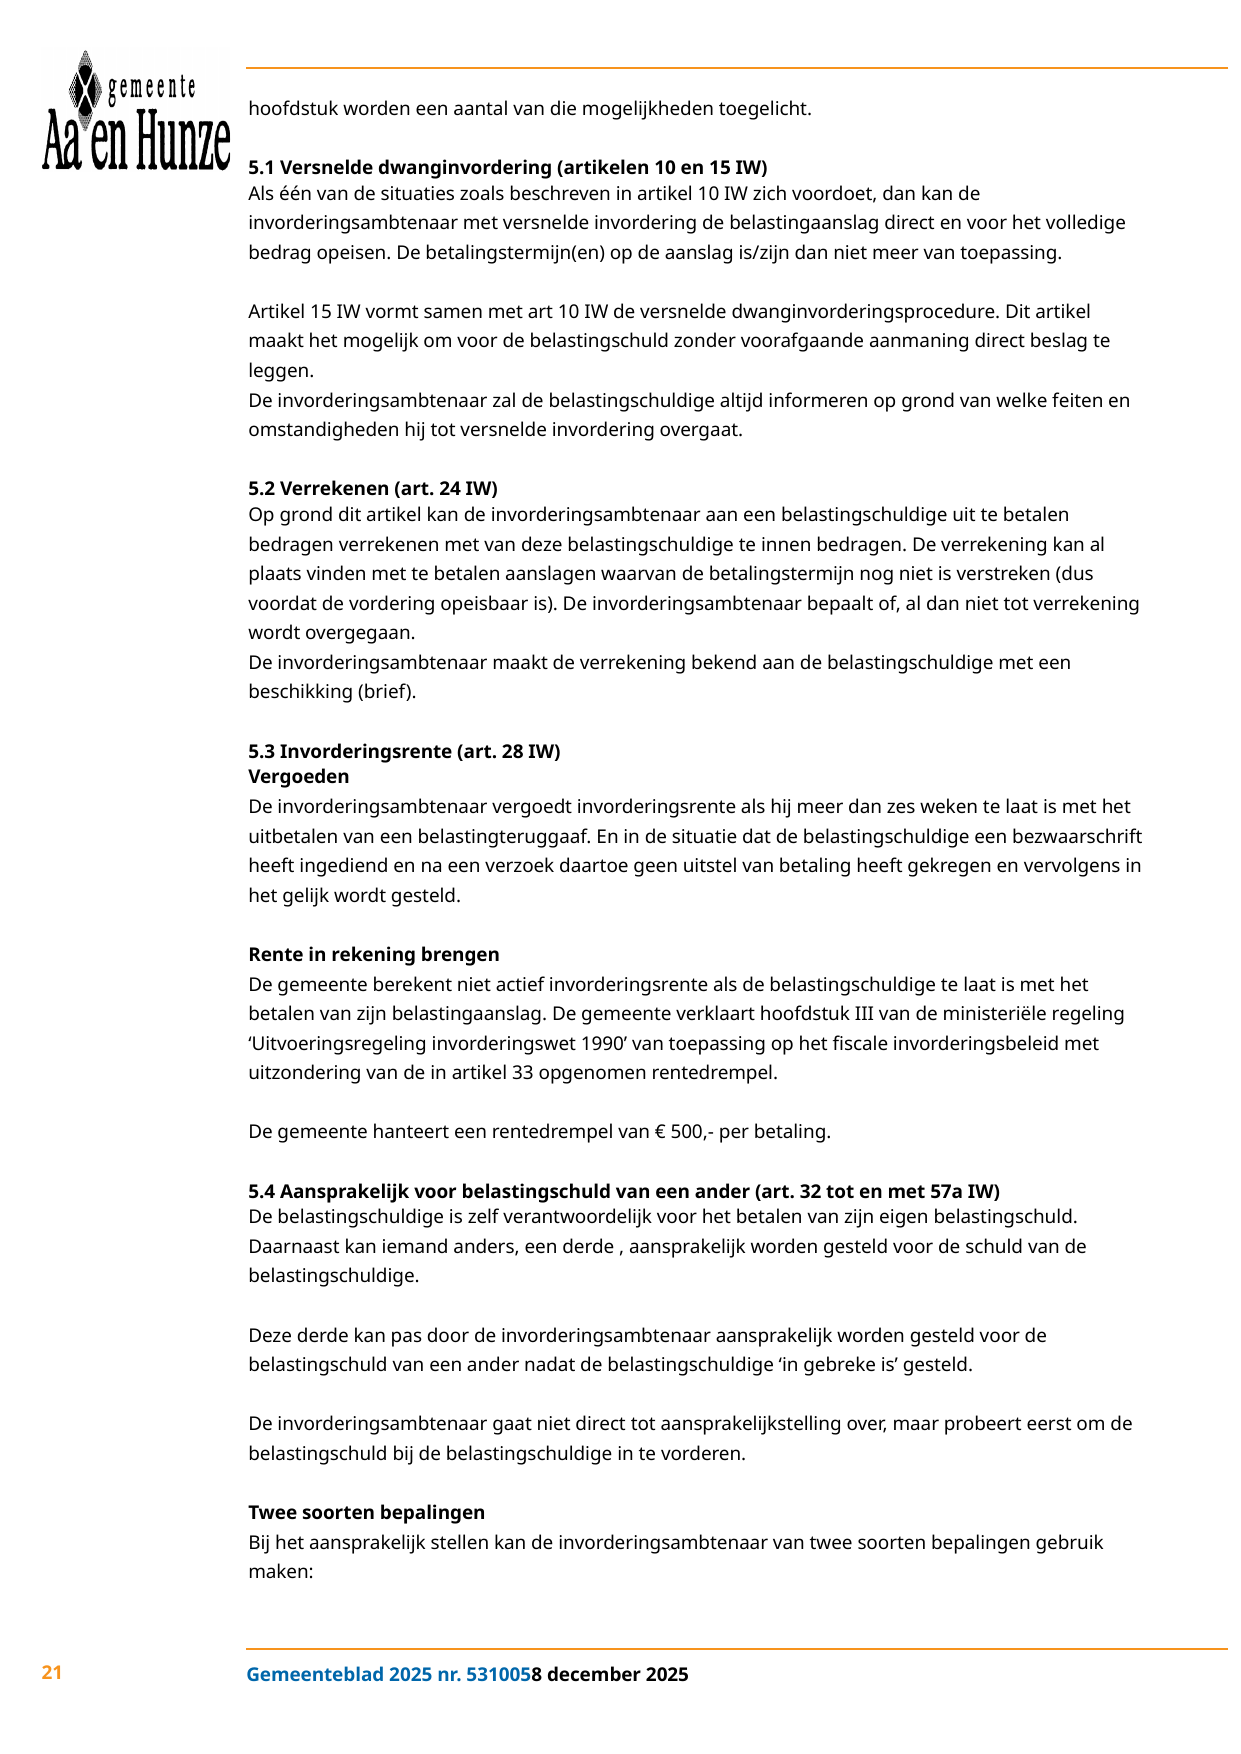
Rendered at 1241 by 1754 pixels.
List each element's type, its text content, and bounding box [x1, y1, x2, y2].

text 5.4 Aansprakelijk voor belastingschuld van een ander (art. 32 tot en met 57a IW) [248, 1178, 1152, 1203]
text Artikel 15 IW vormt samen met art 10 IW de versnelde dwanginvorderingsprocedure. Dit artikel maakt het mogelijk om voor de belastingschuld zonder voorafgaande aanmaning direct beslag te leggen. [248, 298, 1152, 383]
text Op grond dit artikel kan de invorderingsambtenaar aan een belastingschuldige uit te betalen bedragen verrekenen met van deze belastingschuldige te innen bedragen. De verrekening kan al plaats vinden met te betalen aanslagen waarvan de betalingstermijn nog niet is verstreken (dus voordat de vordering opeisbaar is). De invorderingsambtenaar bepaalt of, al dan niet tot verrekening wordt overgegaan. [248, 501, 1152, 645]
text De invorderingsambtenaar vergoedt invorderingsrente als hij meer dan zes weken te laat is met het uitbetalen van een belastingteruggaaf. En in de situatie dat de belastingschuldige een bezwaarschrift heeft ingediend en na een verzoek daartoe geen uitstel van betaling heeft gekregen en vervolgens in het gelijk wordt gesteld. [248, 793, 1152, 908]
text De belastingschuldige is zelf verantwoordelijk voor het betalen van zijn eigen belastingschuld. [248, 1203, 1152, 1229]
text De gemeente berekent niet actief invorderingsrente als de belastingschuldige te laat is met het betalen van zijn belastingaanslag. De gemeente verklaart hoofdstuk III van de ministeriële regeling ‘Uitvoeringsregeling invorderingswet 1990’ van toepassing op het fiscale invorderingsbeleid met uitzondering van de in artikel 33 opgenomen rentedrempel. [248, 971, 1152, 1085]
text Deze derde kan pas door de invorderingsambtenaar aansprakelijk worden gesteld voor de belastingschuld van een ander nadat de belastingschuldige ‘in gebreke is’ gesteld. [248, 1322, 1152, 1377]
text 5.2 Verrekenen (art. 24 IW) [248, 476, 1152, 501]
text De invorderingsambtenaar gaat niet direct tot aansprakelijkstelling over, maar probeert eerst om de belastingschuld bij de belastingschuldige in te vorderen. [248, 1411, 1152, 1466]
text De invorderingsambtenaar maakt de verrekening bekend aan de belastingschuldige met een beschikking (brief). [248, 649, 1152, 704]
text De gemeente hanteert een rentedrempel van € 500,- per betaling. [248, 1119, 1152, 1144]
text De invorderingsambtenaar zal de belastingschuldige altijd informeren op grond van welke feiten en omstandigheden hij tot versnelde invordering overgaat. [248, 387, 1152, 442]
text Bij het aansprakelijk stellen kan de invorderingsambtenaar van twee soorten bepalingen gebruik maken: [248, 1529, 1152, 1584]
text Vergoeden [248, 764, 1152, 789]
text hoofdstuk worden een aantal van die mogelijkheden toegelicht. [248, 95, 1152, 121]
text 5.1 Versnelde dwanginvordering (artikelen 10 en 15 IW) [248, 154, 1152, 180]
text Twee soorten bepalingen [248, 1499, 1152, 1525]
text Als één van de situaties zoals beschreven in artikel 10 IW zich voordoet, dan kan de invorderingsambtenaar met versnelde invordering de belastingaanslag direct en voor het volledige bedrag opeisen. De betalingstermijn(en) op de aanslag is/zijn dan niet meer van toepassing. [248, 180, 1152, 264]
text Daarnaast kan iemand anders, een derde , aansprakelijk worden gesteld voor de schuld van de belastingschuldige. [248, 1233, 1152, 1288]
text 5.3 Invorderingsrente (art. 28 IW) [248, 738, 1152, 764]
picture [41, 47, 231, 172]
text Rente in rekening brengen [248, 941, 1152, 967]
